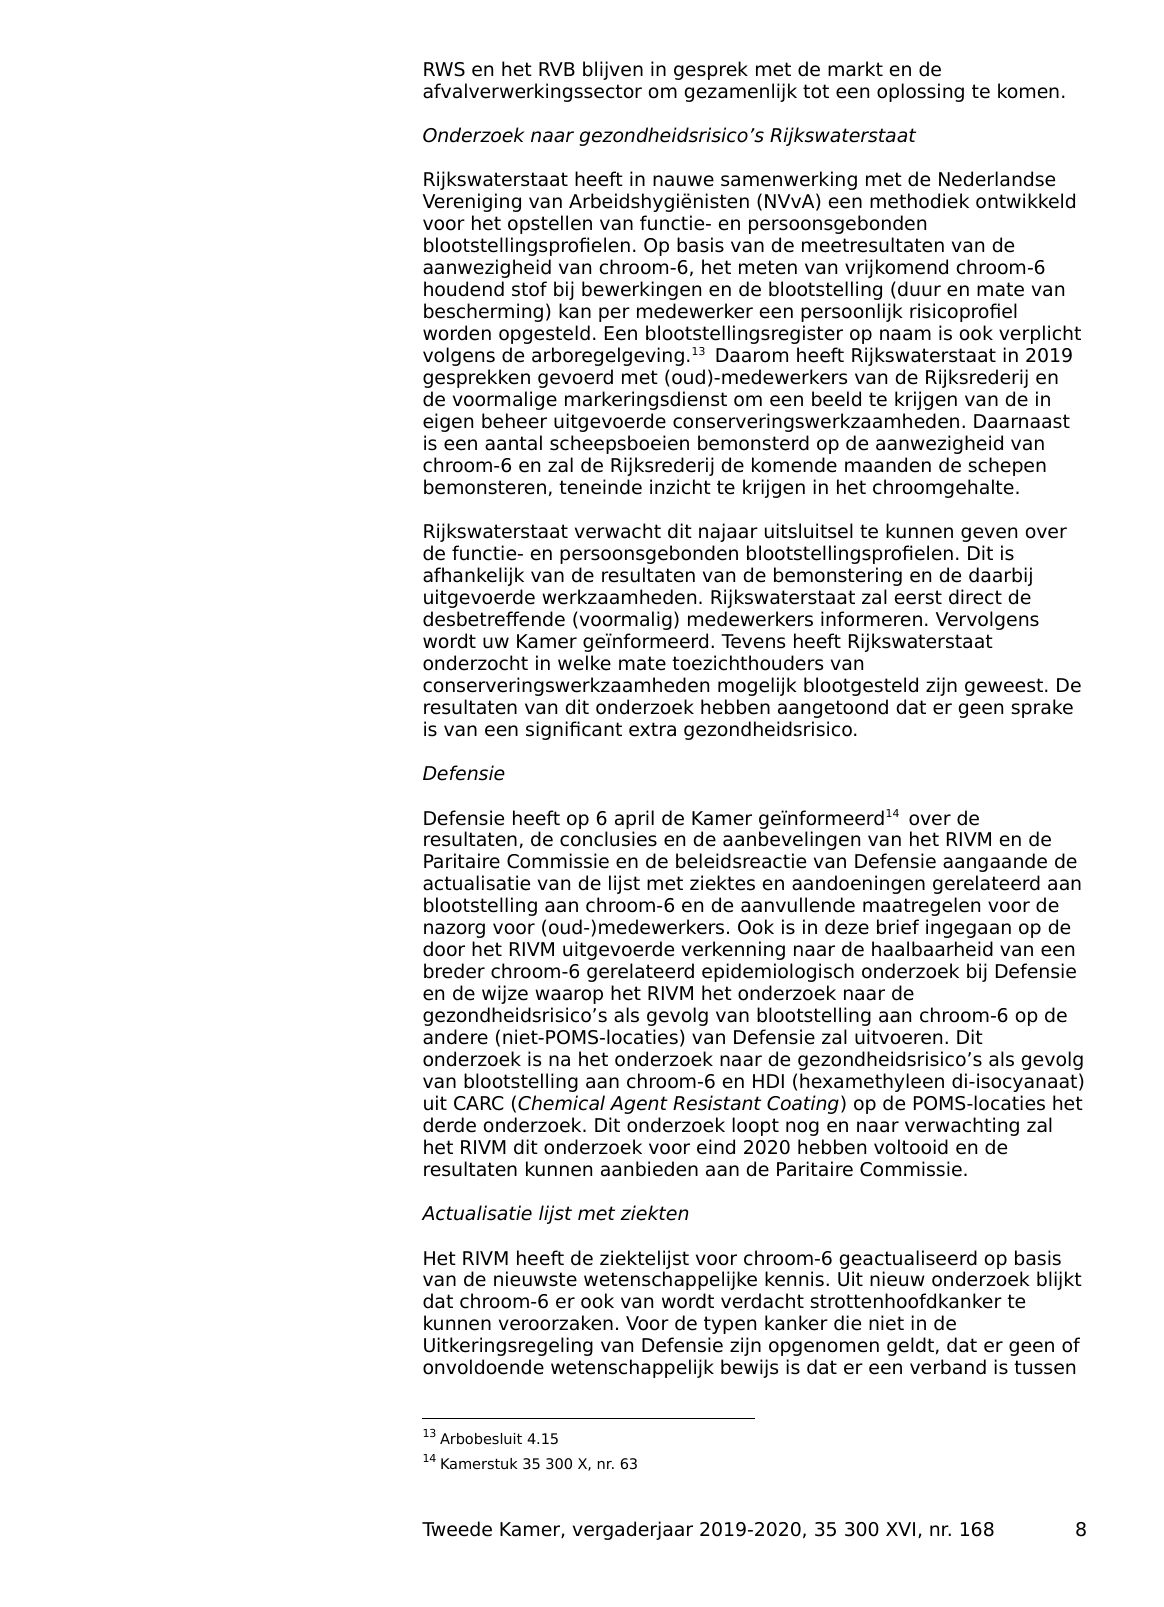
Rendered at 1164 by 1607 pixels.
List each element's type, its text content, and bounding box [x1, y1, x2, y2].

subtitle Onderzoek naar gezondheidsrisico’s Rijkswaterstaat [422, 125, 1087, 147]
text Het RIVM heeft de ziektelijst voor chroom-6 geactualiseerd op basis van de nieuwste wetenschappelijke kennis. Uit nieuw onderzoek blijkt dat chroom-6 er ook van wordt verdacht strottenhoofdkanker te kunnen veroorzaken. Voor de typen kanker die niet in de Uitkeringsregeling van Defensie zijn opgenomen geldt, dat er geen of onvoldoende wetenschappelijk bewijs is dat er een verband is tussen [422, 1247, 1087, 1379]
subtitle Defensie [422, 763, 1087, 785]
text Arbobesluit 4.15 [422, 1427, 1087, 1449]
text RWS en het RVB blijven in gesprek met de markt en de afvalverwerkingssector om gezamenlijk tot een oplossing te komen. [422, 59, 1087, 103]
text Rijkswaterstaat heeft in nauwe samenwerking met de Nederlandse Vereniging van Arbeidshygiënisten (NVvA) een methodiek ontwikkeld voor het opstellen van functie- en persoonsgebonden blootstellingsprofielen. Op basis van de meetresultaten van de aanwezigheid van chroom-6, het meten van vrijkomend chroom-6 houdend stof bij bewerkingen en de blootstelling (duur en mate van bescherming) kan per medewerker een persoonlijk risicoprofiel worden opgesteld. Een blootstellingsregister op naam is ook verplicht volgens de arboregelgeving. Daarom heeft Rijkswaterstaat in 2019 gesprekken gevoerd met (oud)-medewerkers van de Rijksrederij en de voormalige markeringsdienst om een beeld te krijgen van de in eigen beheer uitgevoerde conserveringswerkzaamheden. Daarnaast is een aantal scheepsboeien bemonsterd op de aanwezigheid van chroom-6 en zal de Rijksrederij de komende maanden de schepen bemonsteren, teneinde inzicht te krijgen in het chroomgehalte. [422, 169, 1087, 499]
subtitle Actualisatie lijst met ziekten [422, 1203, 1087, 1225]
text Rijkswaterstaat verwacht dit najaar uitsluitsel te kunnen geven over de functie- en persoonsgebonden blootstellingsprofielen. Dit is afhankelijk van de resultaten van de bemonstering en de daarbij uitgevoerde werkzaamheden. Rijkswaterstaat zal eerst direct de desbetreffende (voormalig) medewerkers informeren. Vervolgens wordt uw Kamer geïnformeerd. Tevens heeft Rijkswaterstaat onderzocht in welke mate toezichthouders van conserveringswerkzaamheden mogelijk blootgesteld zijn geweest. De resultaten van dit onderzoek hebben aangetoond dat er geen sprake is van een significant extra gezondheidsrisico. [422, 521, 1087, 741]
text Defensie heeft op 6 april de Kamer geïnformeerd over de resultaten, de conclusies en de aanbevelingen van het RIVM en de Paritaire Commissie en de beleidsreactie van Defensie aangaande de actualisatie van de lijst met ziektes en aandoeningen gerelateerd aan blootstelling aan chroom-6 en de aanvullende maatregelen voor de nazorg voor (oud-)medewerkers. Ook is in deze brief ingegaan op de door het RIVM uitgevoerde verkenning naar de haalbaarheid van een breder chroom-6 gerelateerd epidemiologisch onderzoek bij Defensie en de wijze waarop het RIVM het onderzoek naar de gezondheidsrisico’s als gevolg van blootstelling aan chroom-6 op de andere (niet-POMS-locaties) van Defensie zal uitvoeren. Dit onderzoek is na het onderzoek naar de gezondheidsrisico’s als gevolg van blootstelling aan chroom-6 en HDI (hexamethyleen di-isocyanaat) uit CARC (Chemical Agent Resistant Coating) op de POMS-locaties het derde onderzoek. Dit onderzoek loopt nog en naar verwachting zal het RIVM dit onderzoek voor eind 2020 hebben voltooid en de resultaten kunnen aanbieden aan de Paritaire Commissie. [422, 807, 1087, 1181]
text Kamerstuk 35 300 X, nr. 63 [422, 1452, 1087, 1474]
